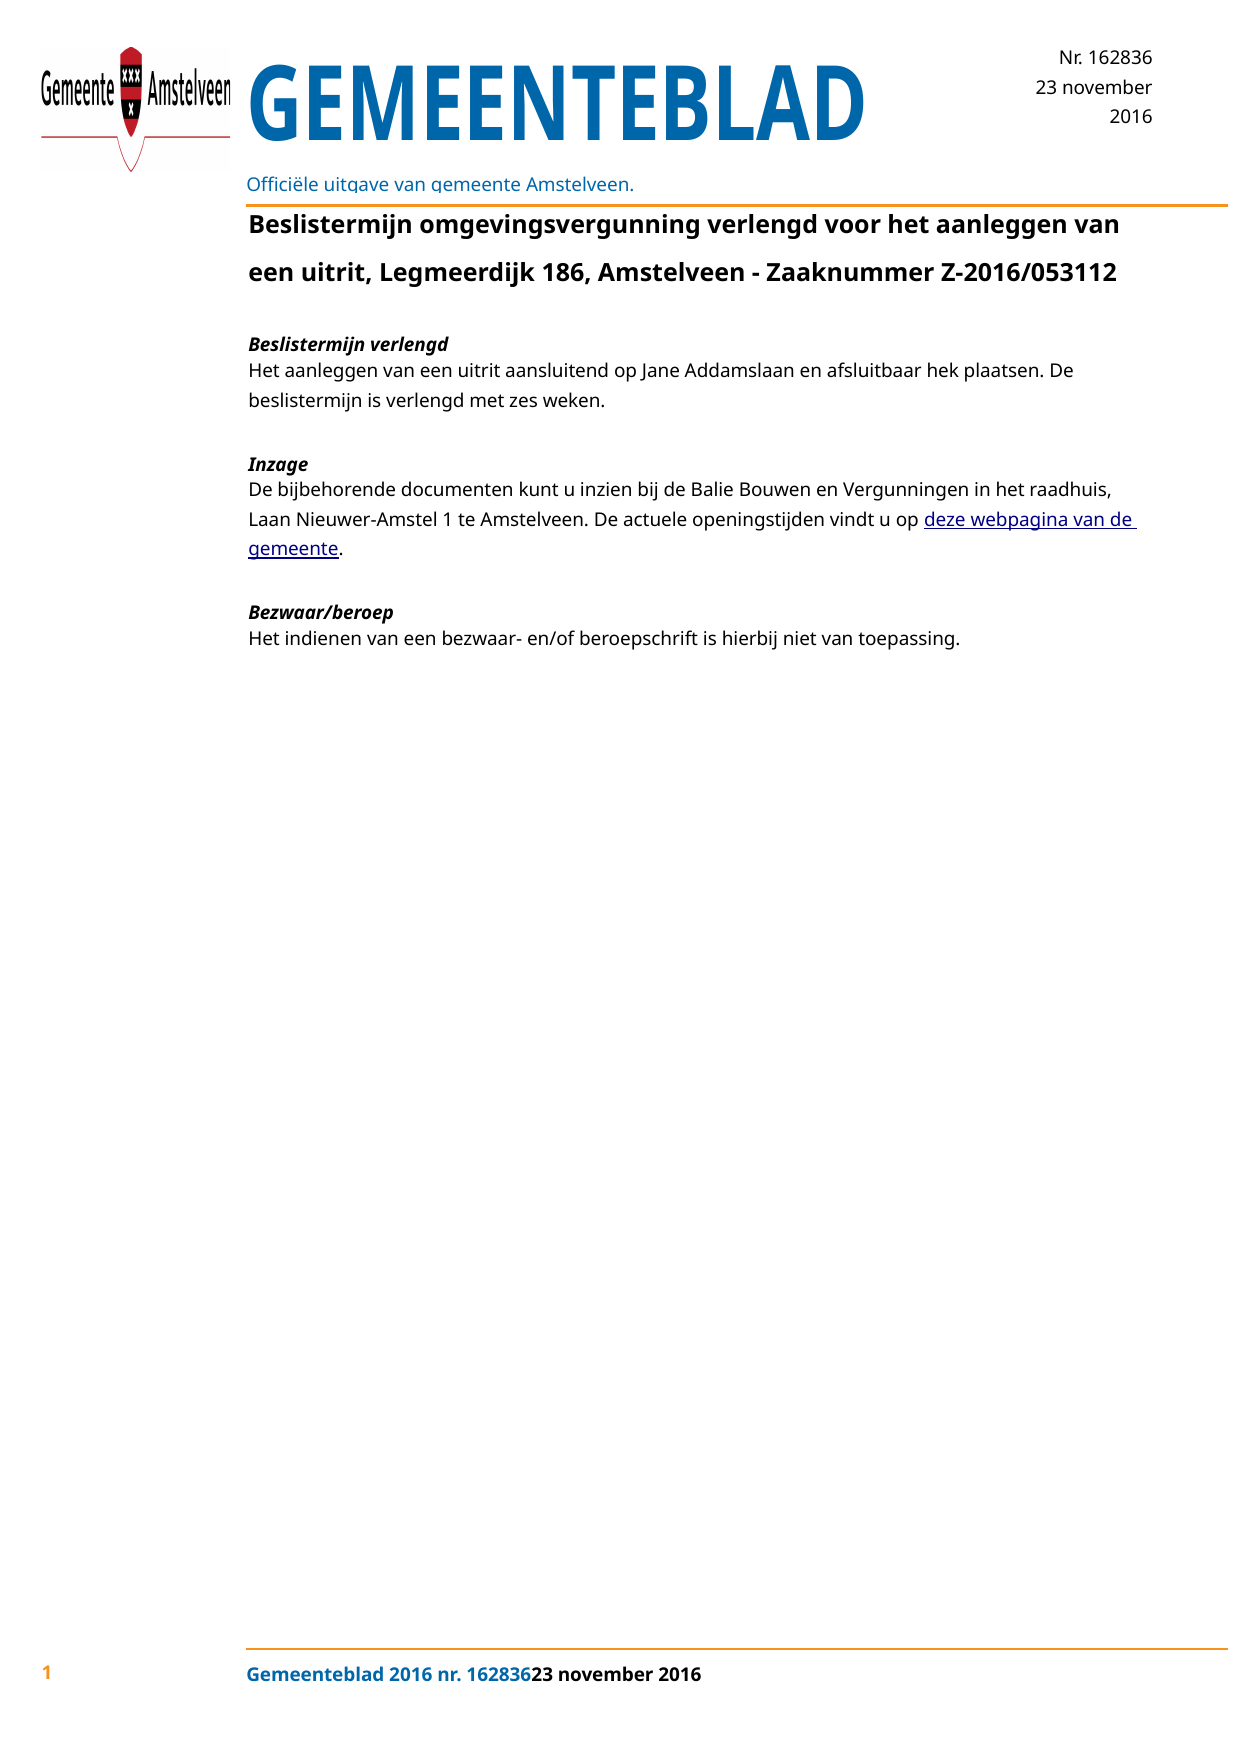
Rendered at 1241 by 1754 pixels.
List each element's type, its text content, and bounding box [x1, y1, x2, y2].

text Beslistermijn verlengd [248, 331, 1152, 357]
text Het indienen van een bezwaar- en/of beroepschrift is hierbij niet van toepassing. [248, 625, 1152, 651]
text Beslistermijn omgevingsvergunning verlengd voor het aanleggen van een uitrit, Legmeerdijk 186, Amstelveen - Zaaknummer Z-2016/053112 [248, 207, 1152, 288]
text Het aanleggen van een uitrit aansluitend op Jane Addamslaan en afsluitbaar hek plaatsen. De beslistermijn is verlengd met zes weken. [248, 357, 1152, 412]
picture [41, 47, 231, 172]
text Bezwaar/beroep [248, 599, 1152, 625]
text Inzage [248, 451, 1152, 476]
text De bijbehorende documenten kunt u inzien bij de Balie Bouwen en Vergunningen in het raadhuis, Laan Nieuwer-Amstel 1 te Amstelveen. De actuele openingstijden vindt u op deze webpagina van de gemeente. [248, 476, 1152, 561]
